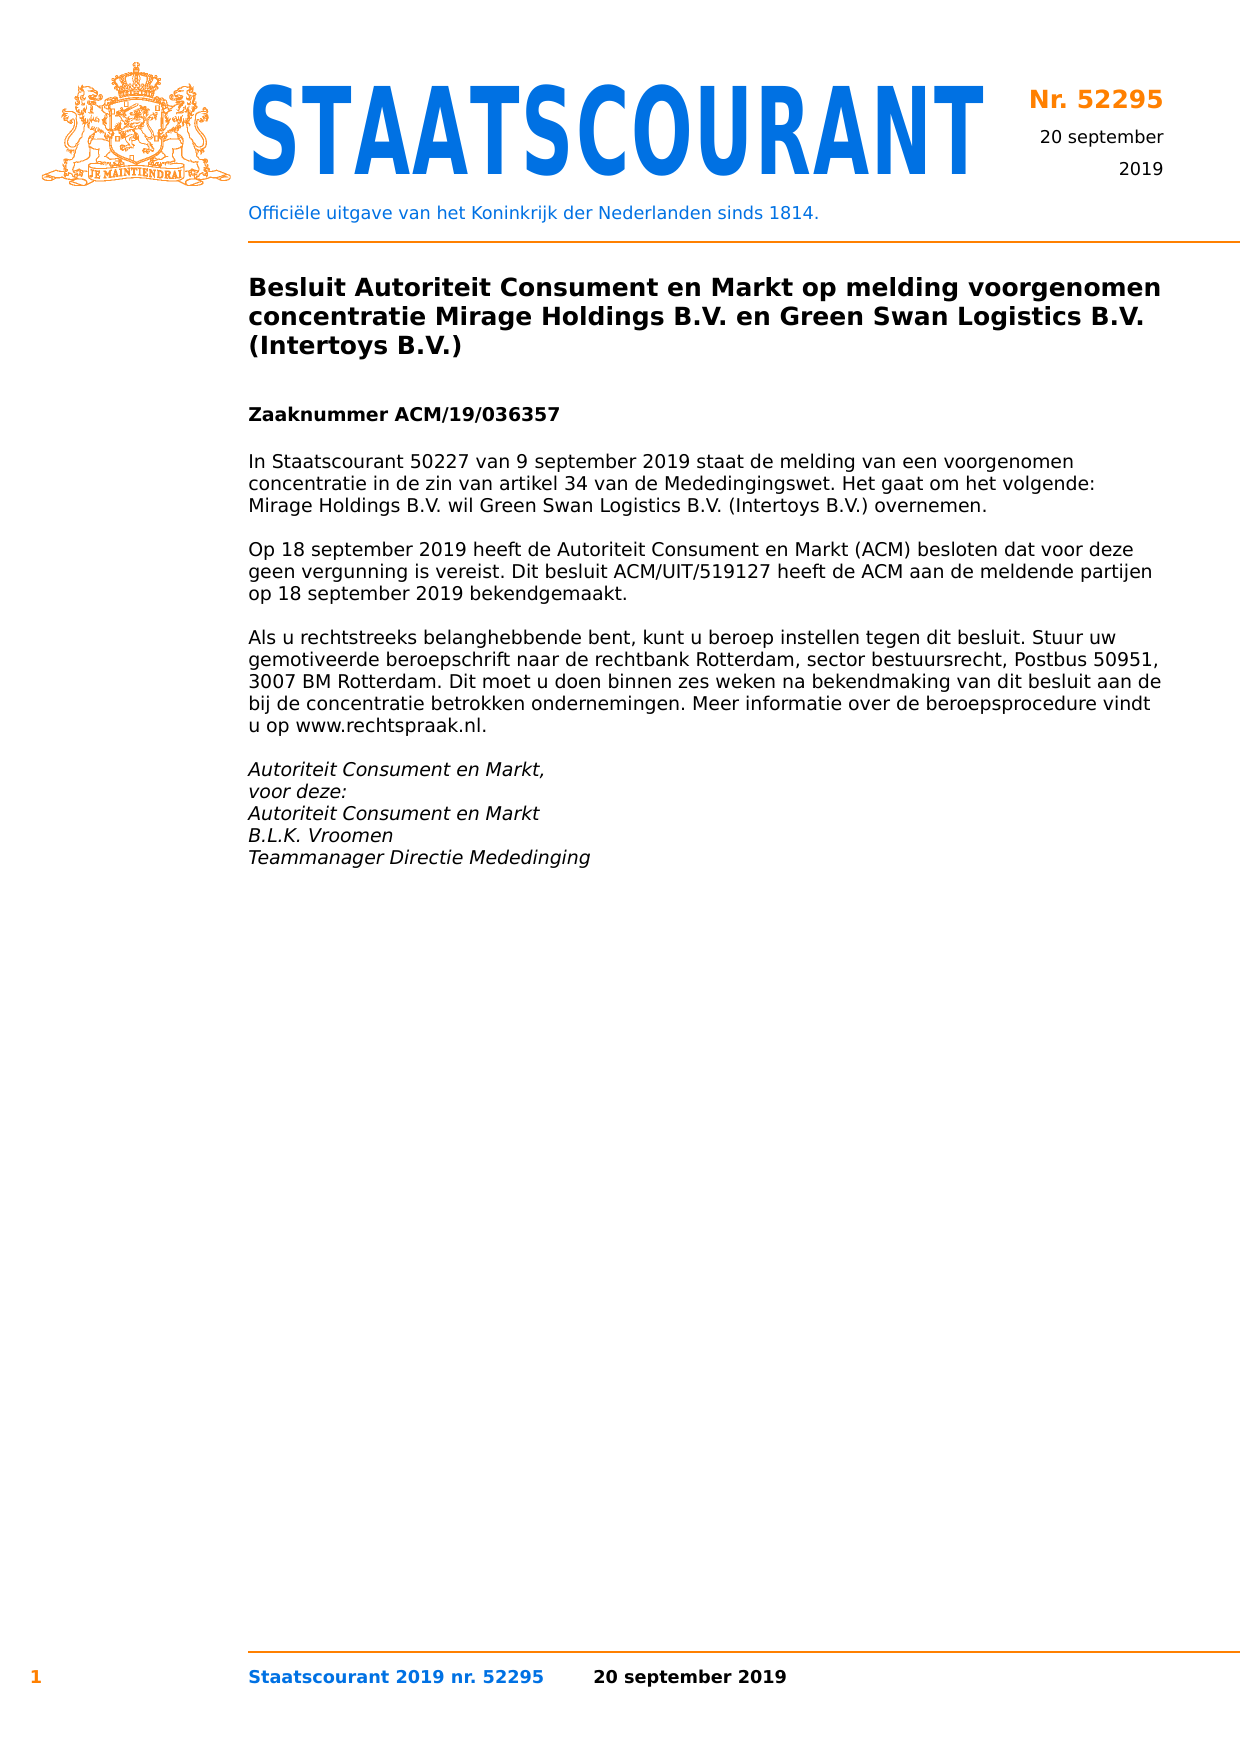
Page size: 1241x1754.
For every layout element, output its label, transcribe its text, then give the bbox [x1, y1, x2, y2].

picture [41, 62, 231, 186]
text Als u rechtstreeks belanghebbende bent, kunt u beroep instellen tegen dit besluit. Stuur uw gemotiveerde beroepschrift naar de rechtbank Rotterdam, sector bestuursrecht, Postbus 50951, 3007 BM Rotterdam. Dit moet u doen binnen zes weken na bekendmaking van dit besluit aan de bij de concentratie betrokken ondernemingen. Meer informatie over de beroepsprocedure vindt u op www.rechtspraak.nl. [248, 627, 1163, 737]
subtitle Besluit Autoriteit Consument en Markt op melding voorgenomen concentratie Mirage Holdings B.V. en Green Swan Logistics B.V. (Intertoys B.V.) [248, 273, 1163, 361]
table_cell 20 september [998, 121, 1240, 153]
table_header STAATSCOURANT [248, 62, 998, 203]
table_header Nr. 52295 [998, 62, 1240, 121]
table_cell Officiële uitgave van het Koninkrijk der Nederlanden sinds 1814. [248, 203, 1240, 241]
subtitle Zaaknummer ACM/19/036357 [248, 404, 1163, 426]
table_header [25, 62, 248, 241]
text Autoriteit Consument en Markt, voor deze: Autoriteit Consument en Markt B.L.K. Vroomen Teammanager Directie Mededinging [248, 759, 1163, 868]
text Op 18 september 2019 heeft de Autoriteit Consument en Markt (ACM) besloten dat voor deze geen vergunning is vereist. Dit besluit ACM/UIT/519127 heeft de ACM aan de meldende partijen op 18 september 2019 bekendgemaakt. [248, 539, 1163, 605]
table_cell 2019 [998, 153, 1240, 203]
text In Staatscourant 50227 van 9 september 2019 staat de melding van een voorgenomen concentratie in de zin van artikel 34 van de Mededingingswet. Het gaat om het volgende: Mirage Holdings B.V. wil Green Swan Logistics B.V. (Intertoys B.V.) overnemen. [248, 451, 1163, 517]
